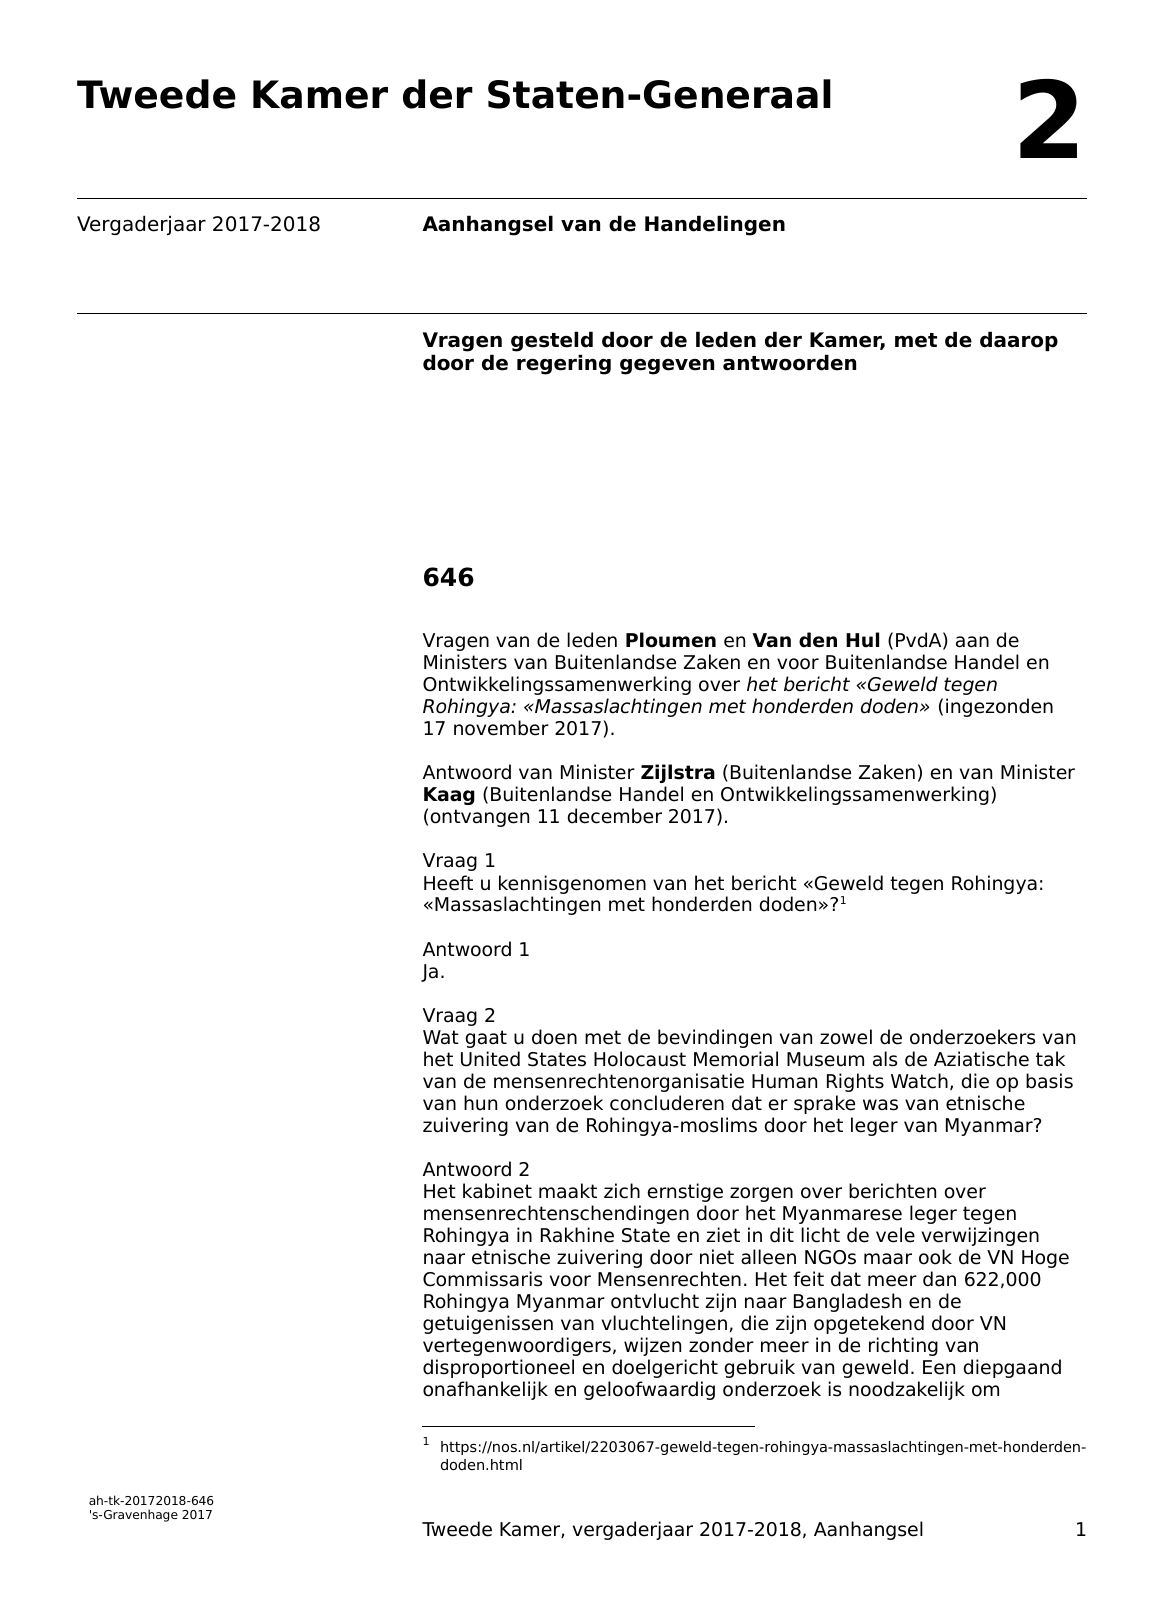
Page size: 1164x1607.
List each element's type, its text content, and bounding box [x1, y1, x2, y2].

text 's-Gravenhage 2017 [88, 1508, 323, 1522]
table_cell Aanhangsel van de Handelingen [422, 199, 1087, 313]
table_header 2 [886, 59, 1087, 198]
text 646 [422, 563, 1087, 592]
table_header Tweede Kamer der Staten-Generaal [77, 59, 886, 198]
text Antwoord van Minister Zijlstra (Buitenlandse Zaken) en van Minister Kaag (Buitenlandse Handel en Ontwikkelingssamenwerking) (ontvangen 11 december 2017). [422, 762, 1087, 828]
text Antwoord 2 [422, 1159, 1087, 1181]
text ah-tk-20172018-646 [88, 1494, 323, 1508]
text Het kabinet maakt zich ernstige zorgen over berichten over mensenrechtenschendingen door het Myanmarese leger tegen Rohingya in Rakhine State en ziet in dit licht de vele verwijzingen naar etnische zuivering door niet alleen NGOs maar ook de VN Hoge Commissaris voor Mensenrechten. Het feit dat meer dan 622,000 Rohingya Myanmar ontvlucht zijn naar Bangladesh en de getuigenissen van vluchtelingen, die zijn opgetekend door VN vertegenwoordigers, wijzen zonder meer in de richting van disproportioneel en doelgericht gebruik van geweld. Een diepgaand onafhankelijk en geloofwaardig onderzoek is noodzakelijk om [422, 1181, 1087, 1401]
text Heeft u kennisgenomen van het bericht «Geweld tegen Rohingya: «Massaslachtingen met honderden doden»? [422, 872, 1087, 916]
text Vragen van de leden Ploumen en Van den Hul (PvdA) aan de Ministers van Buitenlandse Zaken en voor Buitenlandse Handel en Ontwikkelingssamenwerking over het bericht «Geweld tegen Rohingya: «Massaslachtingen met honderden doden» (ingezonden 17 november 2017). [422, 630, 1087, 740]
text Wat gaat u doen met de bevindingen van zowel de onderzoekers van het United States Holocaust Memorial Museum als de Aziatische tak van de mensenrechtenorganisatie Human Rights Watch, die op basis van hun onderzoek concluderen dat er sprake was van etnische zuivering van de Rohingya-moslims door het leger van Myanmar? [422, 1027, 1087, 1137]
text Vraag 2 [422, 1005, 1087, 1027]
table_cell Vragen gesteld door de leden der Kamer, met de daarop door de regering gegeven antwoorden [422, 314, 1087, 375]
table_cell Vergaderjaar 2017-2018 [77, 199, 422, 313]
text Antwoord 1 [422, 938, 1087, 961]
text Vraag 1 [422, 850, 1087, 872]
text Ja. [422, 961, 1087, 982]
table_cell [77, 314, 422, 375]
text https://nos.nl/artikel/2203067-geweld-tegen-rohingya-massaslachtingen-met-honderden-doden.html [422, 1435, 1087, 1474]
